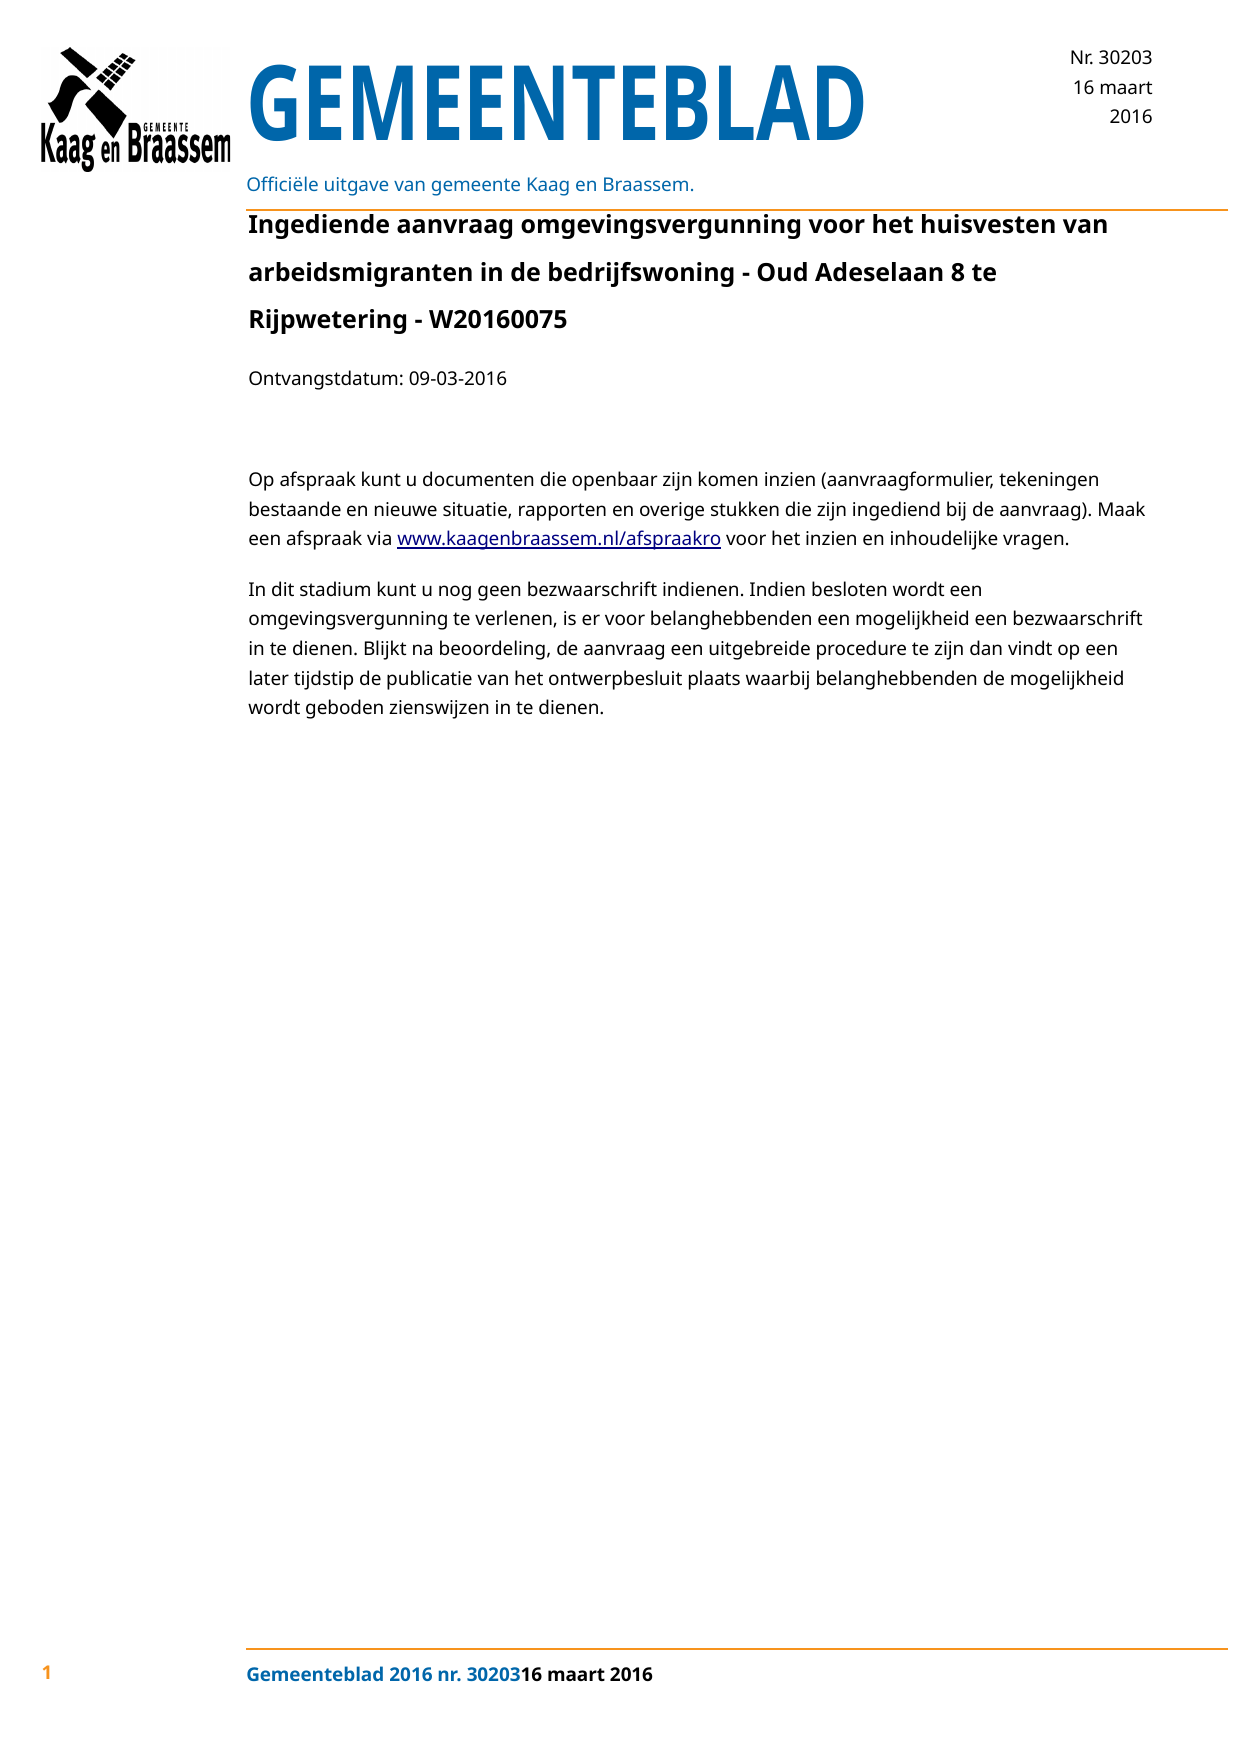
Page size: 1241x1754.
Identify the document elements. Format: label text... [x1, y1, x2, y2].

text Ingediende aanvraag omgevingsvergunning voor het huisvesten van arbeidsmigranten in de bedrijfswoning - Oud Adeselaan 8 te Rijpwetering - W20160075 [248, 211, 1152, 336]
text In dit stadium kunt u nog geen bezwaarschrift indienen. Indien besloten wordt een omgevingsvergunning te verlenen, is er voor belanghebbenden een mogelijkheid een bezwaarschrift in te dienen. Blijkt na beoordeling, de aanvraag een uitgebreide procedure te zijn dan vindt op een later tijdstip de publicatie van het ontwerpbesluit plaats waarbij belanghebbenden de mogelijkheid wordt geboden zienswijzen in te dienen. [248, 576, 1152, 720]
picture [41, 47, 231, 172]
text Ontvangstdatum: 09-03-2016 [248, 366, 1152, 391]
text Op afspraak kunt u documenten die openbaar zijn komen inzien (aanvraagformulier, tekeningen bestaande en nieuwe situatie, rapporten en overige stukken die zijn ingediend bij de aanvraag). Maak een afspraak via www.kaagenbraassem.nl/afspraakro voor het inzien en inhoudelijke vragen. [248, 466, 1152, 551]
